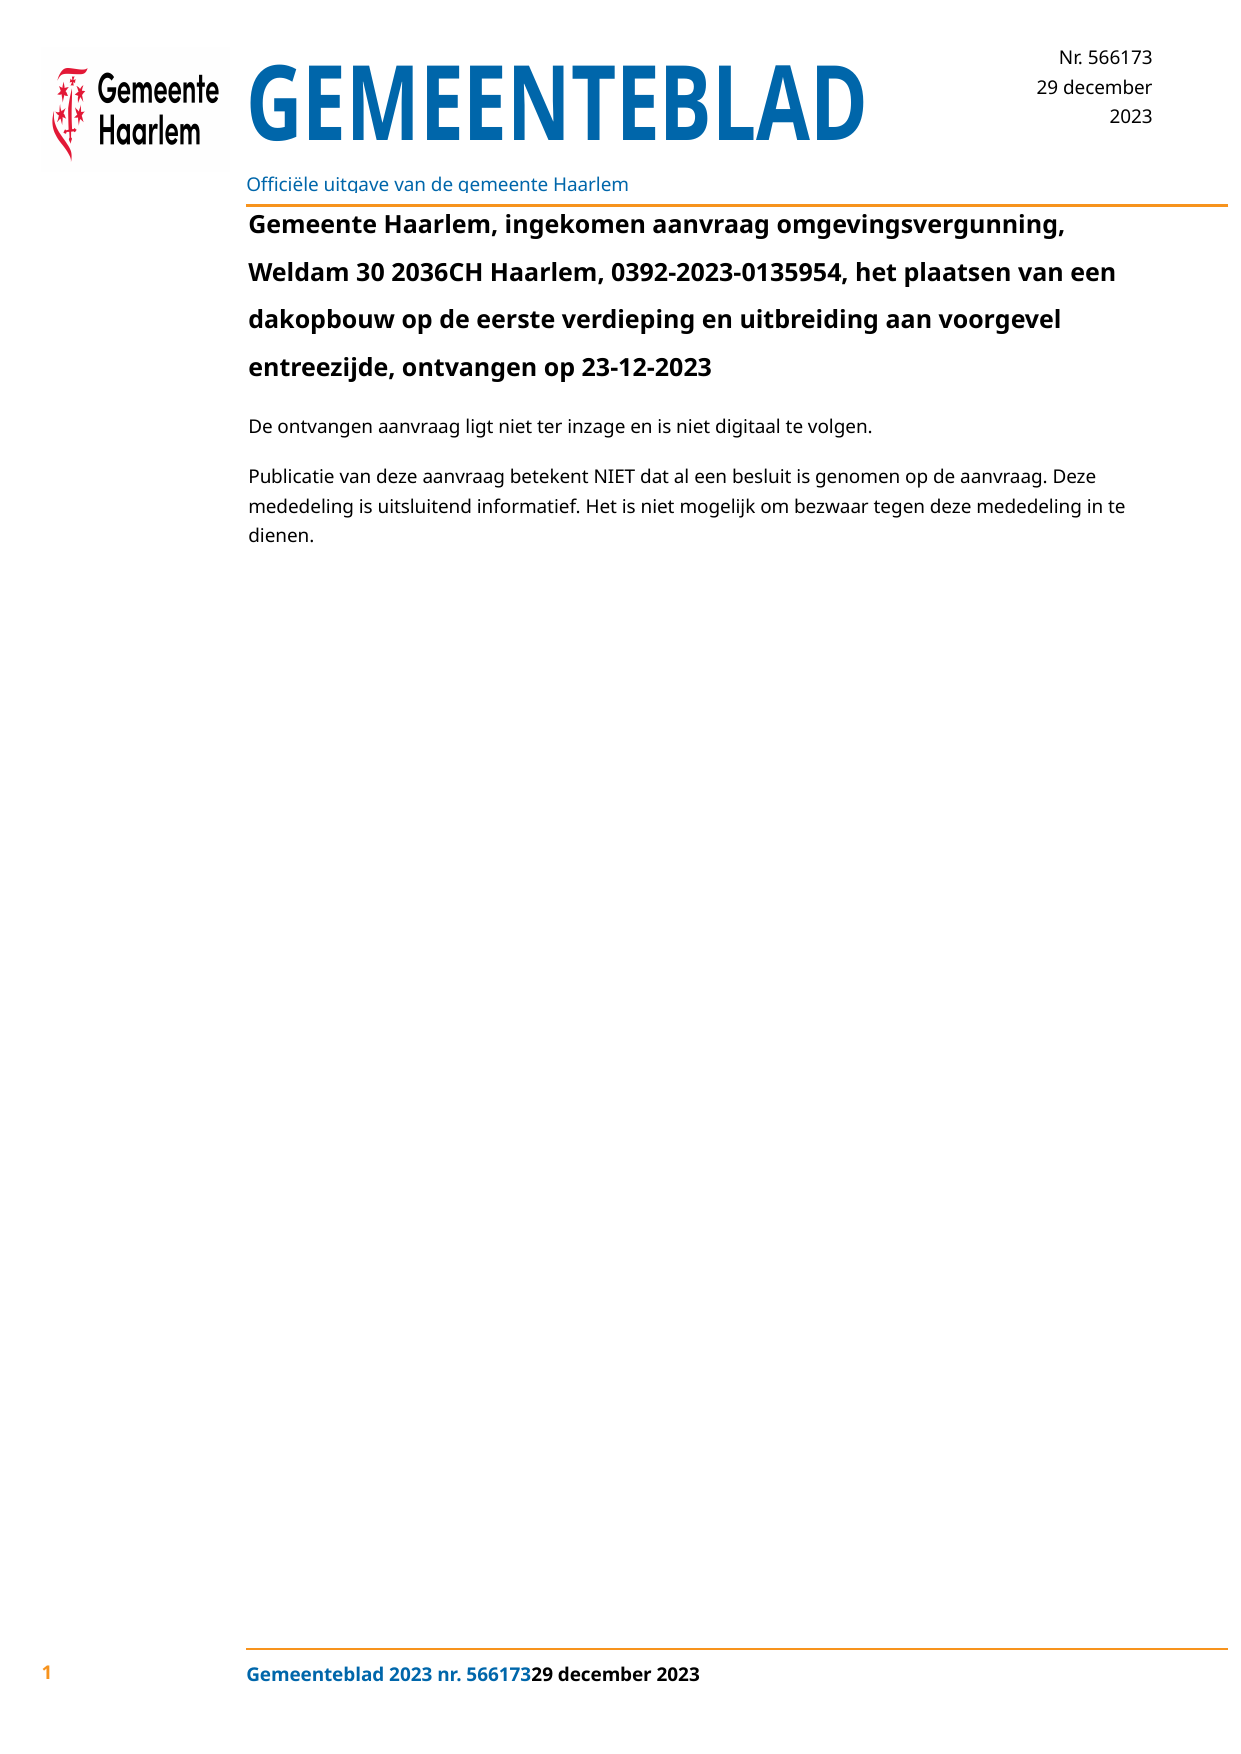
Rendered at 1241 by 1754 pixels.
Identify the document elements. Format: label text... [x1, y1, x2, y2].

picture [41, 47, 231, 172]
text De ontvangen aanvraag ligt niet ter inzage en is niet digitaal te volgen. [248, 413, 1152, 439]
text Gemeente Haarlem, ingekomen aanvraag omgevingsvergunning, Weldam 30 2036CH Haarlem, 0392-2023-0135954, het plaatsen van een dakopbouw op de eerste verdieping en uitbreiding aan voorgevel entreezijde, ontvangen op 23-12-2023 [248, 207, 1152, 384]
text Publicatie van deze aanvraag betekent NIET dat al een besluit is genomen op de aanvraag. Deze mededeling is uitsluitend informatief. Het is niet mogelijk om bezwaar tegen deze mededeling in te dienen. [248, 463, 1152, 548]
